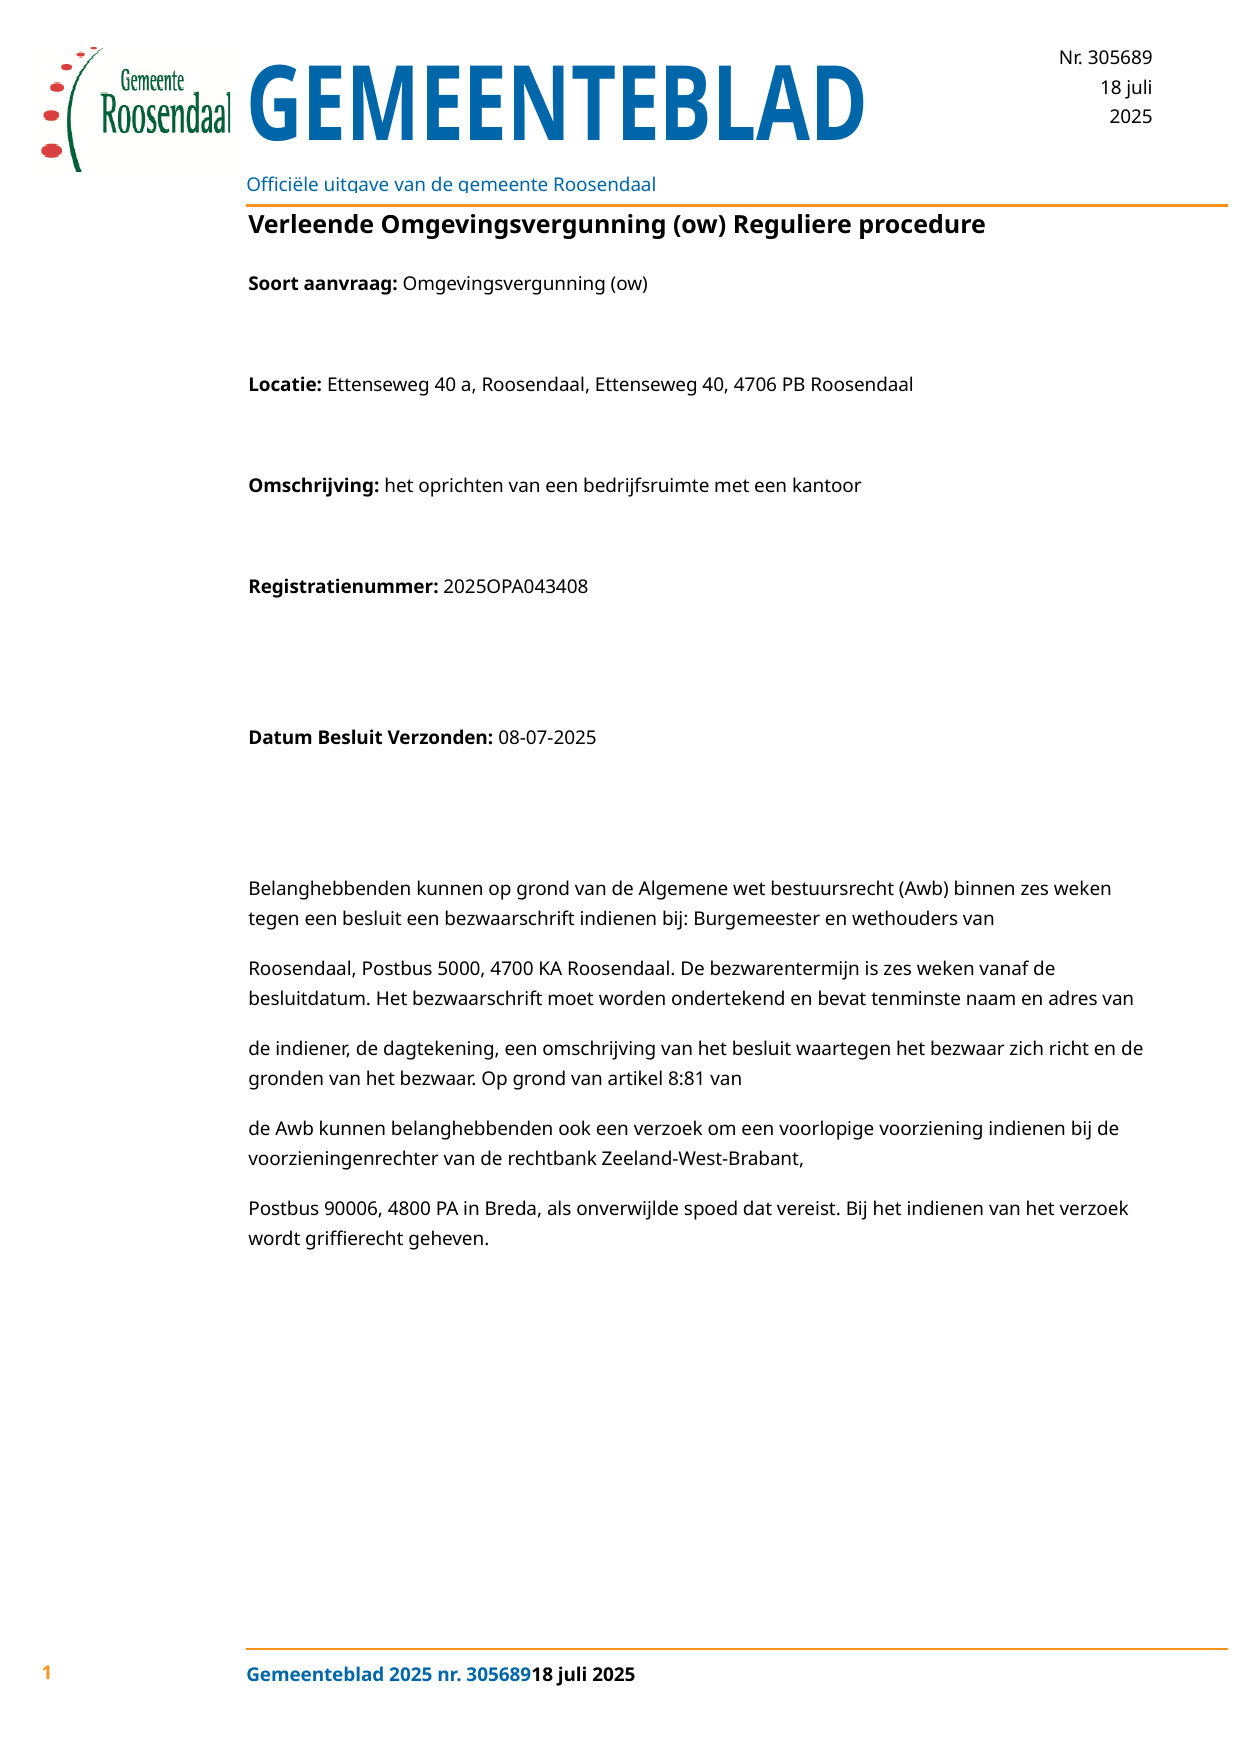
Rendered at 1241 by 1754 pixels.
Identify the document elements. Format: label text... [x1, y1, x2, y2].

text de Awb kunnen belanghebbenden ook een verzoek om een voorlopige voorziening indienen bij de voorzieningenrechter van de rechtbank Zeeland-West-Brabant, [248, 1115, 1152, 1171]
text Roosendaal, Postbus 5000, 4700 KA Roosendaal. De bezwarentermijn is zes weken vanaf de besluitdatum. Het bezwaarschrift moet worden ondertekend en bevat tenminste naam en adres van [248, 955, 1152, 1011]
text Locatie: Ettenseweg 40 a, Roosendaal, Ettenseweg 40, 4706 PB Roosendaal [248, 371, 1152, 397]
text Soort aanvraag: Omgevingsvergunning (ow) [248, 270, 1152, 296]
picture [41, 47, 231, 172]
text Registratienummer: 2025OPA043408 [248, 573, 1152, 598]
text de indiener, de dagtekening, een omschrijving van het besluit waartegen het bezwaar zich richt en de gronden van het bezwaar. Op grond van artikel 8:81 van [248, 1035, 1152, 1091]
text Omschrijving: het oprichten van een bedrijfsruimte met een kantoor [248, 472, 1152, 498]
text Datum Besluit Verzonden: 08-07-2025 [248, 724, 1152, 750]
text Postbus 90006, 4800 PA in Breda, als onverwijlde spoed dat vereist. Bij het indienen van het verzoek wordt griffierecht geheven. [248, 1195, 1152, 1251]
text Belanghebbenden kunnen op grond van de Algemene wet bestuursrecht (Awb) binnen zes weken tegen een besluit een bezwaarschrift indienen bij: Burgemeester en wethouders van [248, 875, 1152, 931]
text Verleende Omgevingsvergunning (ow) Reguliere procedure [248, 207, 1152, 241]
